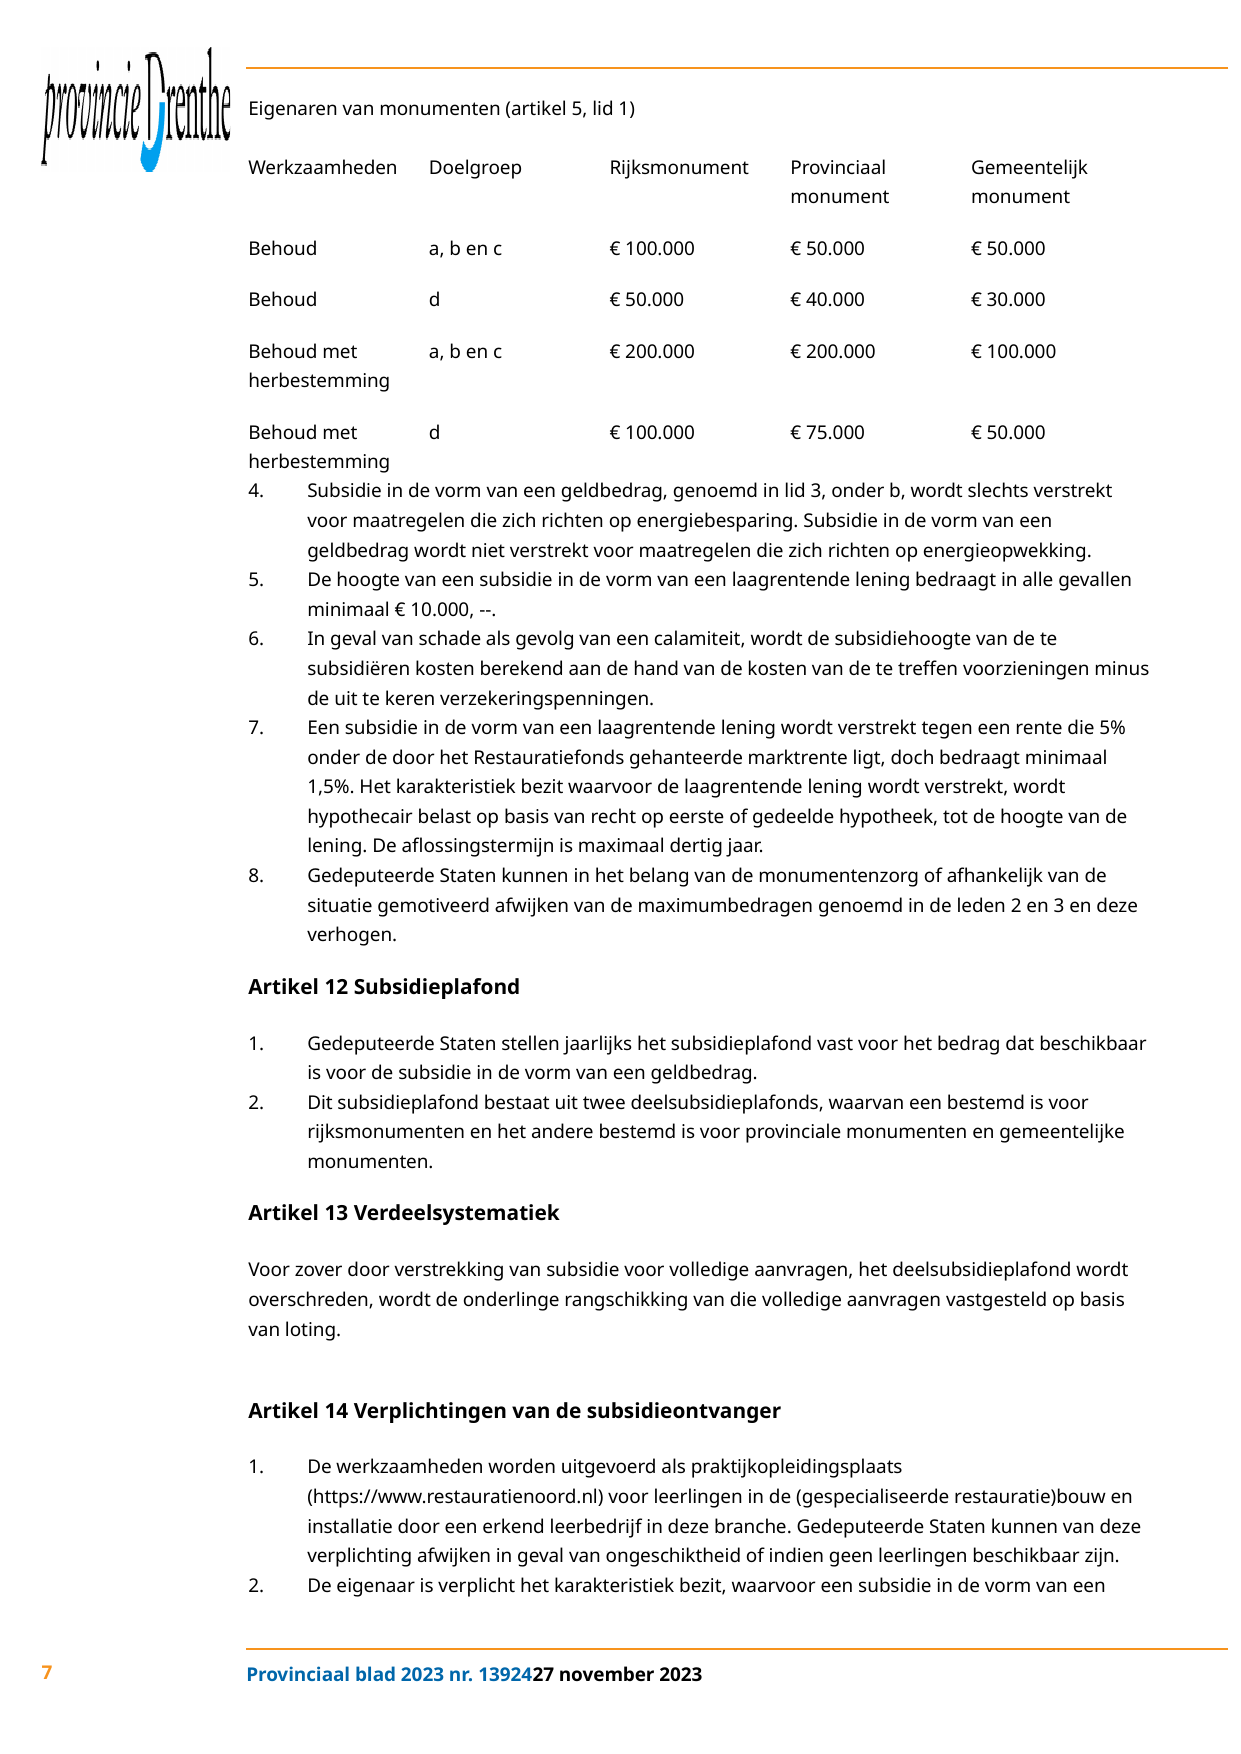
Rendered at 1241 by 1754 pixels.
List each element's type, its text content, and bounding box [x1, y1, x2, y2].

table_cell [429, 312, 609, 338]
table_cell [429, 261, 609, 287]
text Artikel 12 Subsidieplafond [248, 972, 1152, 1000]
list Gedeputeerde Staten kunnen in het belang van de monumentenzorg of afhankelijk van de situatie gemotiveerd afwijken van de maximumbedragen genoemd in de leden 2 en 3 en deze verhogen. [248, 862, 1152, 947]
table_cell € 40.000 [790, 287, 971, 312]
table_header Provinciaal monument [790, 154, 971, 209]
table_cell € 75.000 [790, 419, 971, 474]
table_cell a, b en c [429, 235, 609, 261]
table_cell € 50.000 [609, 287, 790, 312]
table_cell [609, 312, 790, 338]
table_cell [790, 312, 971, 338]
table_cell € 100.000 [971, 338, 1152, 393]
table_cell [248, 261, 429, 287]
table_cell [429, 393, 609, 419]
table_cell [971, 261, 1152, 287]
table_cell [248, 312, 429, 338]
table_header Werkzaamheden [248, 154, 429, 209]
list Subsidie in de vorm van een geldbedrag, genoemd in lid 3, onder b, wordt slechts verstrekt voor maatregelen die zich richten op energiebesparing. Subsidie in de vorm van een geldbedrag wordt niet verstrekt voor maatregelen die zich richten op energieopwekking. [248, 478, 1152, 562]
table_header Gemeentelijk monument [971, 154, 1152, 209]
list Een subsidie in de vorm van een laagrentende lening wordt verstrekt tegen een rente die 5% onder de door het Restauratiefonds gehanteerde marktrente ligt, doch bedraagt minimaal 1,5%. Het karakteristiek bezit waarvoor de laagrentende lening wordt verstrekt, wordt hypothecair belast op basis van recht op eerste of gedeelde hypotheek, tot de hoogte van de lening. De aflossingstermijn is maximaal dertig jaar. [248, 714, 1152, 858]
table_cell a, b en c [429, 338, 609, 393]
table_cell Behoud met herbestemming [248, 338, 429, 393]
text Voor zover door verstrekking van subsidie voor volledige aanvragen, het deelsubsidieplafond wordt overschreden, wordt de onderlinge rangschikking van die volledige aanvragen vastgesteld op basis van loting. [248, 1257, 1152, 1341]
list Gedeputeerde Staten stellen jaarlijks het subsidieplafond vast voor het bedrag dat beschikbaar is voor de subsidie in de vorm van een geldbedrag. [248, 1030, 1152, 1085]
table_cell € 100.000 [609, 235, 790, 261]
text Artikel 13 Verdeelsystematiek [248, 1198, 1152, 1227]
list Dit subsidieplafond bestaat uit twee deelsubsidieplafonds, waarvan een bestemd is voor rijksmonumenten en het andere bestemd is voor provinciale monumenten en gemeentelijke monumenten. [248, 1089, 1152, 1174]
list De werkzaamheden worden uitgevoerd als praktijkopleidingsplaats (https://www.restauratienoord.nl) voor leerlingen in de (gespecialiseerde restauratie)bouw en installatie door een erkend leerbedrijf in deze branche. Gedeputeerde Staten kunnen van deze verplichting afwijken in geval van ongeschiktheid of indien geen leerlingen beschikbaar zijn. [248, 1454, 1152, 1568]
text Eigenaren van monumenten (artikel 5, lid 1) [248, 95, 1152, 121]
table_cell € 200.000 [609, 338, 790, 393]
table_cell [971, 312, 1152, 338]
table_cell Behoud met herbestemming [248, 419, 429, 474]
table_cell [609, 393, 790, 419]
picture [41, 47, 231, 172]
list De eigenaar is verplicht het karakteristiek bezit, waarvoor een subsidie in de vorm van een [248, 1572, 1152, 1598]
table_cell [248, 209, 429, 235]
table_cell d [429, 287, 609, 312]
table_cell € 30.000 [971, 287, 1152, 312]
table_cell [248, 393, 429, 419]
list De hoogte van een subsidie in de vorm van een laagrentende lening bedraagt in alle gevallen minimaal € 10.000, --. [248, 566, 1152, 622]
table_header Doelgroep [429, 154, 609, 209]
table_cell € 100.000 [609, 419, 790, 474]
table_cell Behoud [248, 235, 429, 261]
table_cell € 50.000 [971, 419, 1152, 474]
table_cell Behoud [248, 287, 429, 312]
table_cell € 50.000 [971, 235, 1152, 261]
table_cell [429, 209, 609, 235]
table_cell € 200.000 [790, 338, 971, 393]
text Artikel 14 Verplichtingen van de subsidieontvanger [248, 1396, 1152, 1424]
table_cell d [429, 419, 609, 474]
table_cell [971, 209, 1152, 235]
table_header Rijksmonument [609, 154, 790, 209]
table_cell [609, 209, 790, 235]
table_cell [790, 209, 971, 235]
table_cell € 50.000 [790, 235, 971, 261]
table_cell [609, 261, 790, 287]
table_cell [971, 393, 1152, 419]
table_cell [790, 261, 971, 287]
list In geval van schade als gevolg van een calamiteit, wordt de subsidiehoogte van de te subsidiëren kosten berekend aan de hand van de kosten van de te treffen voorzieningen minus de uit te keren verzekeringspenningen. [248, 626, 1152, 710]
table_cell [790, 393, 971, 419]
